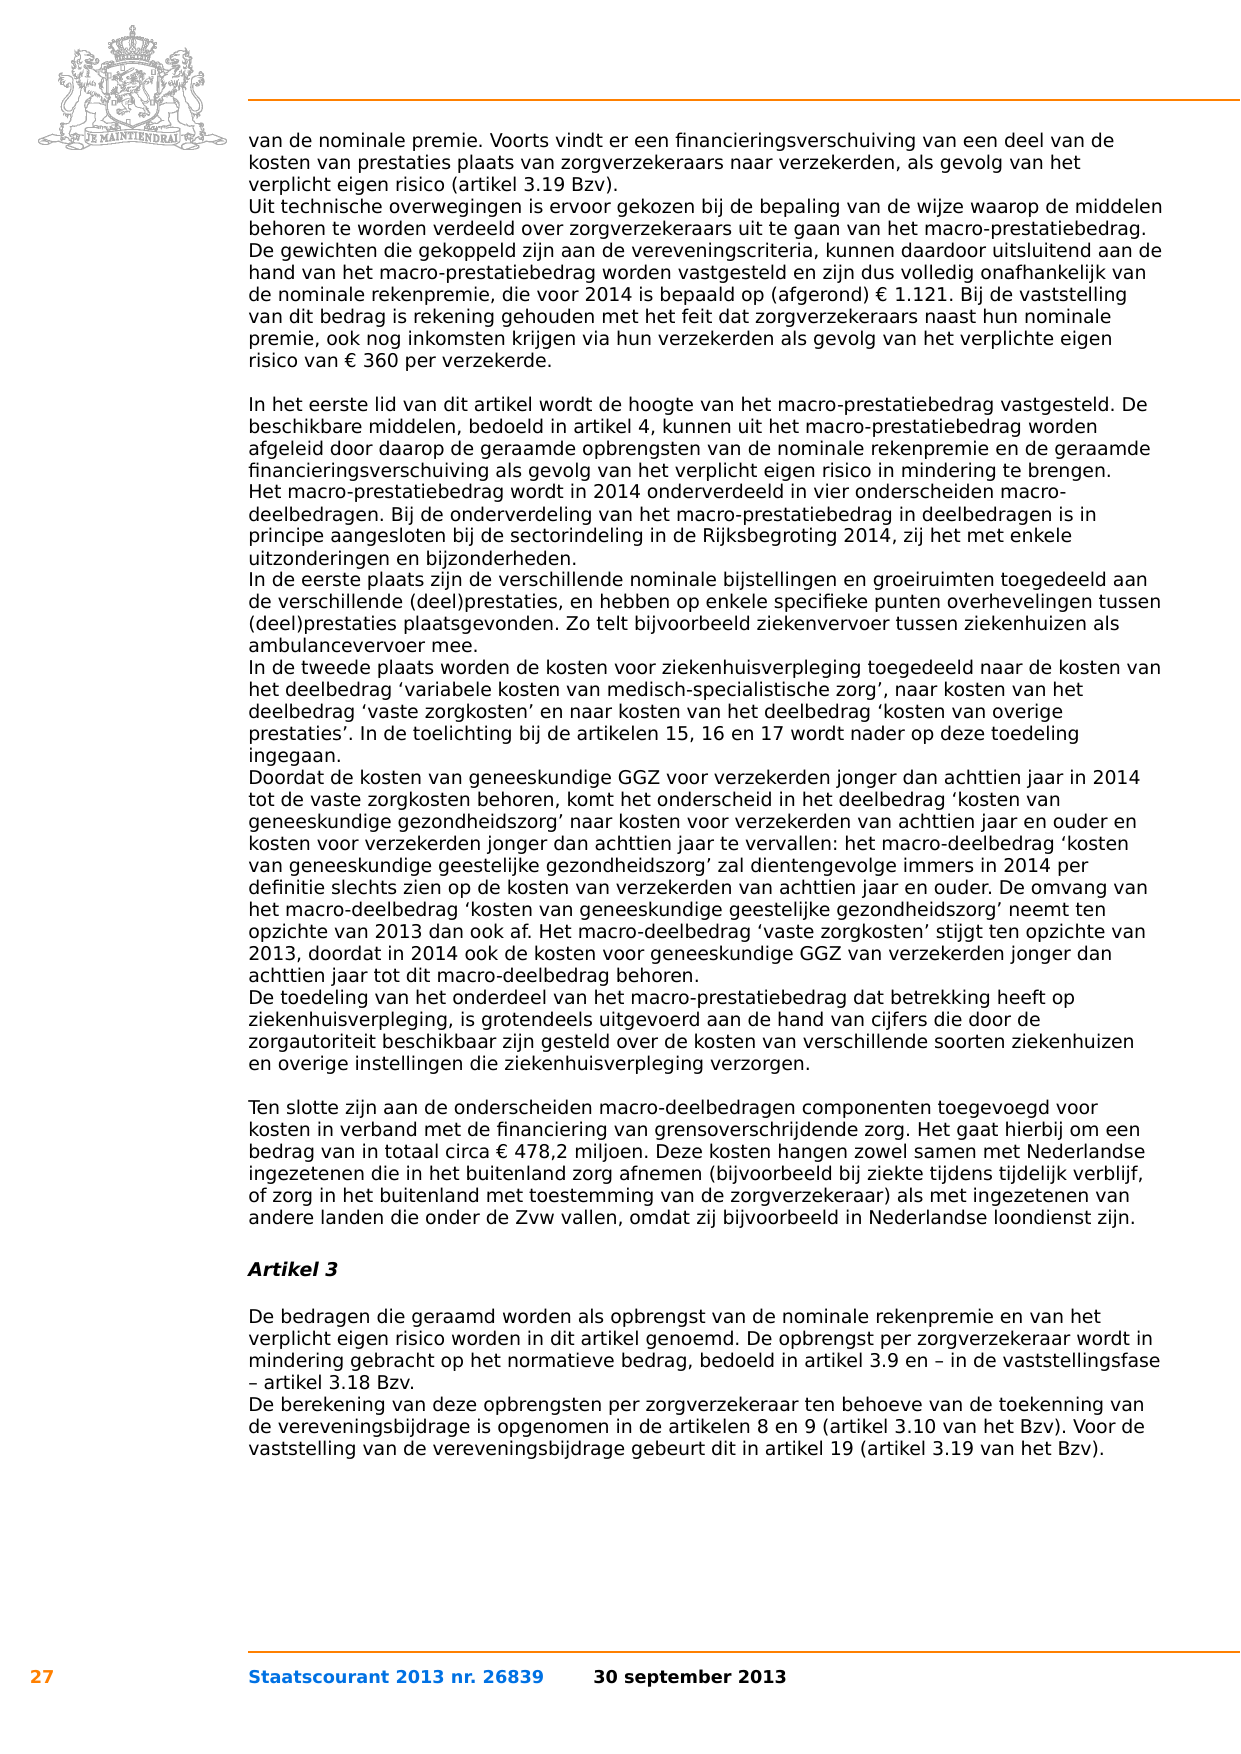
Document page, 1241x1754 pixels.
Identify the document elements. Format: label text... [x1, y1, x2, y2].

text In de tweede plaats worden de kosten voor ziekenhuisverpleging toegedeeld naar de kosten van het deelbedrag ‘variabele kosten van medisch-specialistische zorg’, naar kosten van het deelbedrag ‘vaste zorgkosten’ en naar kosten van het deelbedrag ‘kosten van overige prestaties’. In de toelichting bij de artikelen 15, 16 en 17 wordt nader op deze toedeling ingegaan. [248, 657, 1163, 767]
text De berekening van deze opbrengsten per zorgverzekeraar ten behoeve van de toekenning van de vereveningsbijdrage is opgenomen in de artikelen 8 en 9 (artikel 3.10 van het Bzv). Voor de vaststelling van de vereveningsbijdrage gebeurt dit in artikel 19 (artikel 3.19 van het Bzv). [248, 1393, 1163, 1459]
text Ten slotte zijn aan de onderscheiden macro-deelbedragen componenten toegevoegd voor kosten in verband met de financiering van grensoverschrijdende zorg. Het gaat hierbij om een bedrag van in totaal circa € 478,2 miljoen. Deze kosten hangen zowel samen met Nederlandse ingezetenen die in het buitenland zorg afnemen (bijvoorbeeld bij ziekte tijdens tijdelijk verblijf, of zorg in het buitenland met toestemming van de zorgverzekeraar) als met ingezetenen van andere landen die onder de Zvw vallen, omdat zij bijvoorbeeld in Nederlandse loondienst zijn. [248, 1097, 1163, 1229]
text Uit technische overwegingen is ervoor gekozen bij de bepaling van de wijze waarop de middelen behoren te worden verdeeld over zorgverzekeraars uit te gaan van het macro-prestatiebedrag. De gewichten die gekoppeld zijn aan de vereveningscriteria, kunnen daardoor uitsluitend aan de hand van het macro-prestatiebedrag worden vastgesteld en zijn dus volledig onafhankelijk van de nominale rekenpremie, die voor 2014 is bepaald op (afgerond) € 1.121. Bij de vaststelling van dit bedrag is rekening gehouden met het feit dat zorgverzekeraars naast hun nominale premie, ook nog inkomsten krijgen via hun verzekerden als gevolg van het verplichte eigen risico van € 360 per verzekerde. [248, 196, 1163, 372]
text van de nominale premie. Voorts vindt er een financieringsverschuiving van een deel van de kosten van prestaties plaats van zorgverzekeraars naar verzekerden, als gevolg van het verplicht eigen risico (artikel 3.19 Bzv). [248, 130, 1163, 196]
text De bedragen die geraamd worden als opbrengst van de nominale rekenpremie en van het verplicht eigen risico worden in dit artikel genoemd. De opbrengst per zorgverzekeraar wordt in mindering gebracht op het normatieve bedrag, bedoeld in artikel 3.9 en – in de vaststellingsfase – artikel 3.18 Bzv. [248, 1306, 1163, 1393]
text In de eerste plaats zijn de verschillende nominale bijstellingen en groeiruimten toegedeeld aan de verschillende (deel)prestaties, en hebben op enkele specifieke punten overhevelingen tussen (deel)prestaties plaatsgevonden. Zo telt bijvoorbeeld ziekenvervoer tussen ziekenhuizen als ambulancevervoer mee. [248, 569, 1163, 657]
text De toedeling van het onderdeel van het macro-prestatiebedrag dat betrekking heeft op ziekenhuisverpleging, is grotendeels uitgevoerd aan de hand van cijfers die door de zorgautoriteit beschikbaar zijn gesteld over de kosten van verschillende soorten ziekenhuizen en overige instellingen die ziekenhuisverpleging verzorgen. [248, 987, 1163, 1075]
text Het macro-prestatiebedrag wordt in 2014 onderverdeeld in vier onderscheiden macro-deelbedragen. Bij de onderverdeling van het macro-prestatiebedrag in deelbedragen is in principe aangesloten bij de sectorindeling in de Rijksbegroting 2014, zij het met enkele uitzonderingen en bijzonderheden. [248, 481, 1163, 569]
picture [38, 25, 227, 150]
text Doordat de kosten van geneeskundige GGZ voor verzekerden jonger dan achttien jaar in 2014 tot de vaste zorgkosten behoren, komt het onderscheid in het deelbedrag ‘kosten van geneeskundige gezondheidszorg’ naar kosten voor verzekerden van achttien jaar en ouder en kosten voor verzekerden jonger dan achttien jaar te vervallen: het macro-deelbedrag ‘kosten van geneeskundige geestelijke gezondheidszorg’ zal dientengevolge immers in 2014 per definitie slechts zien op de kosten van verzekerden van achttien jaar en ouder. De omvang van het macro-deelbedrag ‘kosten van geneeskundige geestelijke gezondheidszorg’ neemt ten opzichte van 2013 dan ook af. Het macro-deelbedrag ‘vaste zorgkosten’ stijgt ten opzichte van 2013, doordat in 2014 ook de kosten voor geneeskundige GGZ van verzekerden jonger dan achttien jaar tot dit macro-deelbedrag behoren. [248, 767, 1163, 987]
subtitle Artikel 3 [248, 1259, 1163, 1281]
text In het eerste lid van dit artikel wordt de hoogte van het macro-prestatiebedrag vastgesteld. De beschikbare middelen, bedoeld in artikel 4, kunnen uit het macro-prestatiebedrag worden afgeleid door daarop de geraamde opbrengsten van de nominale rekenpremie en de geraamde financieringsverschuiving als gevolg van het verplicht eigen risico in mindering te brengen. [248, 393, 1163, 481]
